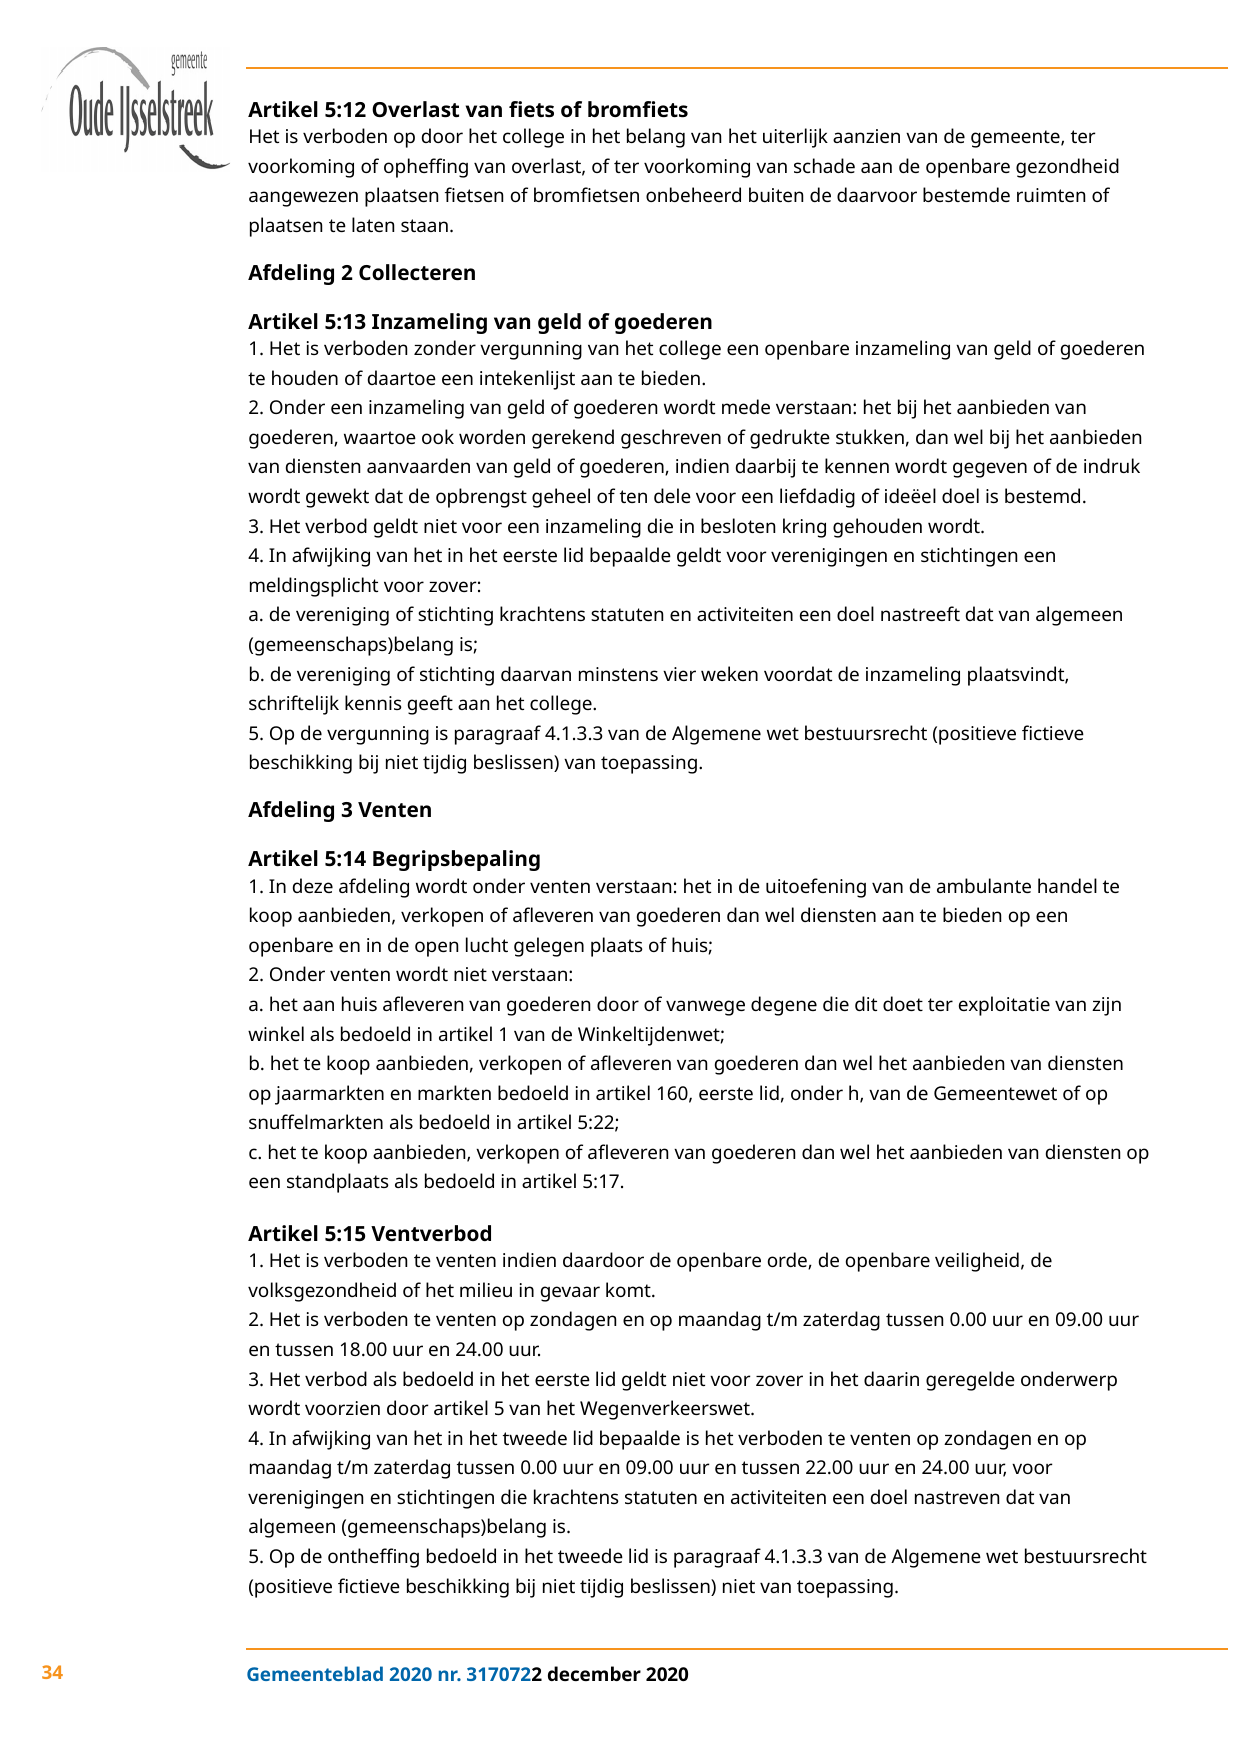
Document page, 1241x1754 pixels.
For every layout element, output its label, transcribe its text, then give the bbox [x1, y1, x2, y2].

text 2. Onder een inzameling van geld of goederen wordt mede verstaan: het bij het aanbieden van goederen, waartoe ook worden gerekend geschreven of gedrukte stukken, dan wel bij het aanbieden van diensten aanvaarden van geld of goederen, indien daarbij te kennen wordt gegeven of de indruk wordt gewekt dat de opbrengst geheel of ten dele voor een liefdadig of ideëel doel is bestemd. [248, 394, 1152, 509]
text Afdeling 2 Collecteren [248, 258, 1152, 286]
text Afdeling 3 Venten [248, 795, 1152, 823]
text Artikel 5:12 Overlast van fiets of bromfiets [248, 95, 1152, 123]
text a. de vereniging of stichting krachtens statuten en activiteiten een doel nastreeft dat van algemeen (gemeenschaps)belang is; [248, 602, 1152, 657]
text 1. Het is verboden te venten indien daardoor de openbare orde, de openbare veiligheid, de volksgezondheid of het milieu in gevaar komt. [248, 1247, 1152, 1303]
text 5. Op de ontheffing bedoeld in het tweede lid is paragraaf 4.1.3.3 van de Algemene wet bestuursrecht (positieve fictieve beschikking bij niet tijdig beslissen) niet van toepassing. [248, 1543, 1152, 1599]
text b. de vereniging of stichting daarvan minstens vier weken voordat de inzameling plaatsvindt, schriftelijk kennis geeft aan het college. [248, 661, 1152, 716]
text a. het aan huis afleveren van goederen door of vanwege degene die dit doet ter exploitatie van zijn winkel als bedoeld in artikel 1 van de Winkeltijdenwet; [248, 991, 1152, 1046]
text Het is verboden op door het college in het belang van het uiterlijk aanzien van de gemeente, ter voorkoming of opheffing van overlast, of ter voorkoming van schade aan de openbare gezondheid aangewezen plaatsen fietsen of bromfietsen onbeheerd buiten de daarvoor bestemde ruimten of plaatsen te laten staan. [248, 123, 1152, 238]
text Artikel 5:15 Ventverbod [248, 1219, 1152, 1247]
text 1. Het is verboden zonder vergunning van het college een openbare inzameling van geld of goederen te houden of daartoe een intekenlijst aan te bieden. [248, 335, 1152, 391]
text 5. Op de vergunning is paragraaf 4.1.3.3 van de Algemene wet bestuursrecht (positieve fictieve beschikking bij niet tijdig beslissen) van toepassing. [248, 720, 1152, 775]
text Artikel 5:13 Inzameling van geld of goederen [248, 307, 1152, 335]
text b. het te koop aanbieden, verkopen of afleveren van goederen dan wel het aanbieden van diensten op jaarmarkten en markten bedoeld in artikel 160, eerste lid, onder h, van de Gemeentewet of op snuffelmarkten als bedoeld in artikel 5:22; [248, 1050, 1152, 1135]
text 4. In afwijking van het in het eerste lid bepaalde geldt voor verenigingen en stichtingen een meldingsplicht voor zover: [248, 542, 1152, 598]
text 4. In afwijking van het in het tweede lid bepaalde is het verboden te venten op zondagen en op maandag t/m zaterdag tussen 0.00 uur en 09.00 uur en tussen 22.00 uur en 24.00 uur, voor verenigingen en stichtingen die krachtens statuten en activiteiten een doel nastreven dat van algemeen (gemeenschaps)belang is. [248, 1425, 1152, 1539]
text c. het te koop aanbieden, verkopen of afleveren van goederen dan wel het aanbieden van diensten op een standplaats als bedoeld in artikel 5:17. [248, 1139, 1152, 1194]
text 1. In deze afdeling wordt onder venten verstaan: het in de uitoefening van de ambulante handel te koop aanbieden, verkopen of afleveren van goederen dan wel diensten aan te bieden op een openbare en in de open lucht gelegen plaats of huis; [248, 873, 1152, 958]
text 2. Onder venten wordt niet verstaan: [248, 962, 1152, 987]
picture [41, 47, 231, 172]
text Artikel 5:14 Begripsbepaling [248, 844, 1152, 873]
text 2. Het is verboden te venten op zondagen en op maandag t/m zaterdag tussen 0.00 uur en 09.00 uur en tussen 18.00 uur en 24.00 uur. [248, 1307, 1152, 1362]
text 3. Het verbod geldt niet voor een inzameling die in besloten kring gehouden wordt. [248, 513, 1152, 538]
text 3. Het verbod als bedoeld in het eerste lid geldt niet voor zover in het daarin geregelde onderwerp wordt voorzien door artikel 5 van het Wegenverkeerswet. [248, 1366, 1152, 1421]
